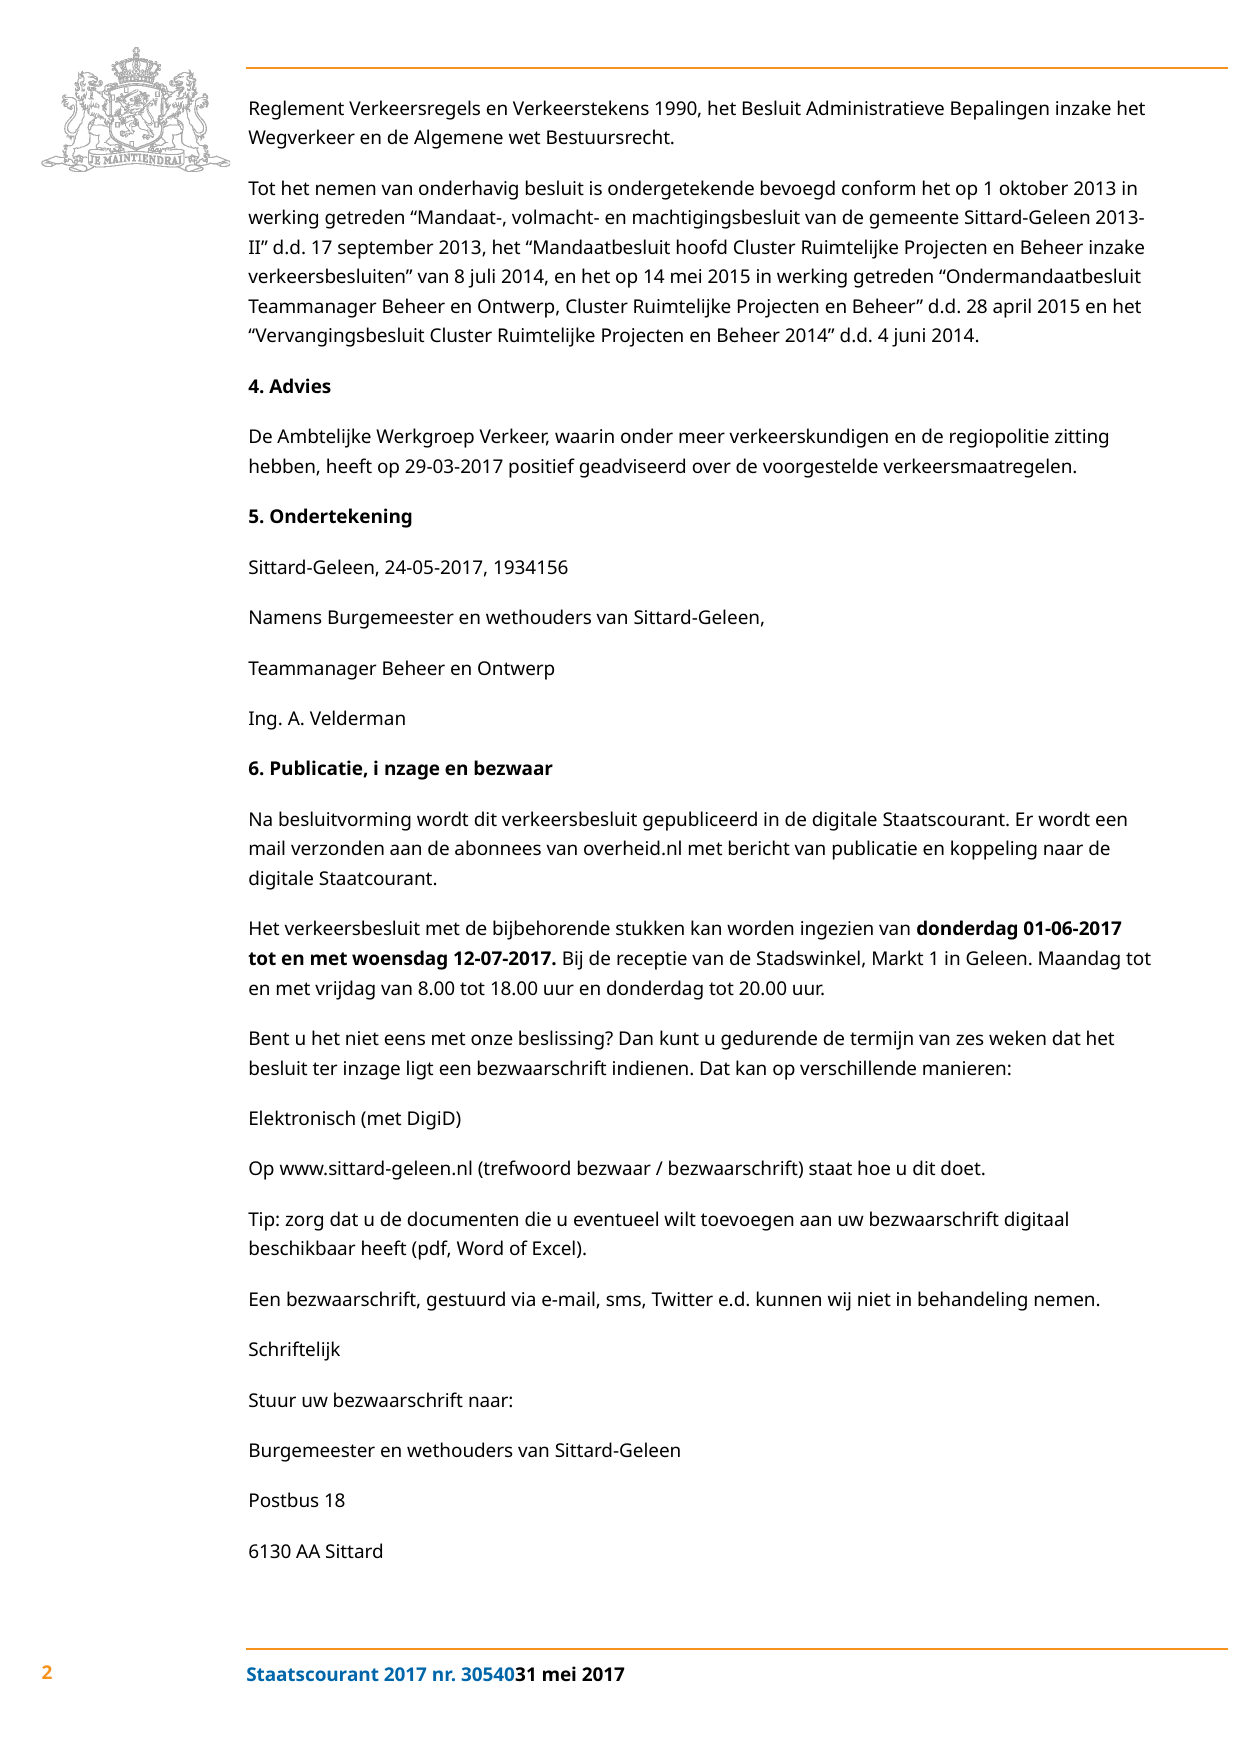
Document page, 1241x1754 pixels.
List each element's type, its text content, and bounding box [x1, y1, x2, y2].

text Elektronisch (met DigiD) [248, 1105, 1152, 1131]
text 4. Advies [248, 373, 1152, 399]
text Bent u het niet eens met onze beslissing? Dan kunt u gedurende de termijn van zes weken dat het besluit ter inzage ligt een bezwaarschrift indienen. Dat kan op verschillende manieren: [248, 1025, 1152, 1081]
text Tot het nemen van onderhavig besluit is ondergetekende bevoegd conform het op 1 oktober 2013 in werking getreden “Mandaat-, volmacht- en machtigingsbesluit van de gemeente Sittard-Geleen 2013-II” d.d. 17 september 2013, het “Mandaatbesluit hoofd Cluster Ruimtelijke Projecten en Beheer inzake verkeersbesluiten” van 8 juli 2014, en het op 14 mei 2015 in werking getreden “Ondermandaatbesluit Teammanager Beheer en Ontwerp, Cluster Ruimtelijke Projecten en Beheer” d.d. 28 april 2015 en het “Vervangingsbesluit Cluster Ruimtelijke Projecten en Beheer 2014” d.d. 4 juni 2014. [248, 175, 1152, 348]
text Het verkeersbesluit met de bijbehorende stukken kan worden ingezien van donderdag 01-06-2017 tot en met woensdag 12-07-2017. Bij de receptie van de Stadswinkel, Markt 1 in Geleen. Maandag tot en met vrijdag van 8.00 tot 18.00 uur en donderdag tot 20.00 uur. [248, 916, 1152, 1001]
text Tip: zorg dat u de documenten die u eventueel wilt toevoegen aan uw bezwaarschrift digitaal beschikbaar heeft (pdf, Word of Excel). [248, 1206, 1152, 1261]
text Op www.sittard-geleen.nl (trefwoord bezwaar / bezwaarschrift) staat hoe u dit doet. [248, 1156, 1152, 1181]
text Postbus 18 [248, 1488, 1152, 1513]
text Reglement Verkeersregels en Verkeerstekens 1990, het Besluit Administratieve Bepalingen inzake het Wegverkeer en de Algemene wet Bestuursrecht. [248, 95, 1152, 150]
picture [41, 47, 231, 172]
text Schriftelijk [248, 1336, 1152, 1362]
text Namens Burgemeester en wethouders van Sittard-Geleen, [248, 604, 1152, 630]
text Teammanager Beheer en Ontwerp [248, 655, 1152, 681]
text Een bezwaarschrift, gestuurd via e-mail, sms, Twitter e.d. kunnen wij niet in behandeling nemen. [248, 1286, 1152, 1312]
text Na besluitvorming wordt dit verkeersbesluit gepubliceerd in de digitale Staatscourant. Er wordt een mail verzonden aan de abonnees van overheid.nl met bericht van publicatie en koppeling naar de digitale Staatcourant. [248, 806, 1152, 891]
text 6130 AA Sittard [248, 1538, 1152, 1564]
text De Ambtelijke Werkgroep Verkeer, waarin onder meer verkeerskundigen en de regiopolitie zitting hebben, heeft op 29-03-2017 positief geadviseerd over de voorgestelde verkeersmaatregelen. [248, 423, 1152, 479]
text 6. Publicatie, i nzage en bezwaar [248, 756, 1152, 781]
text Burgemeester en wethouders van Sittard-Geleen [248, 1437, 1152, 1463]
text Sittard-Geleen, 24-05-2017, 1934156 [248, 554, 1152, 580]
text 5. Ondertekening [248, 503, 1152, 529]
text Stuur uw bezwaarschrift naar: [248, 1387, 1152, 1413]
text Ing. A. Velderman [248, 705, 1152, 731]
